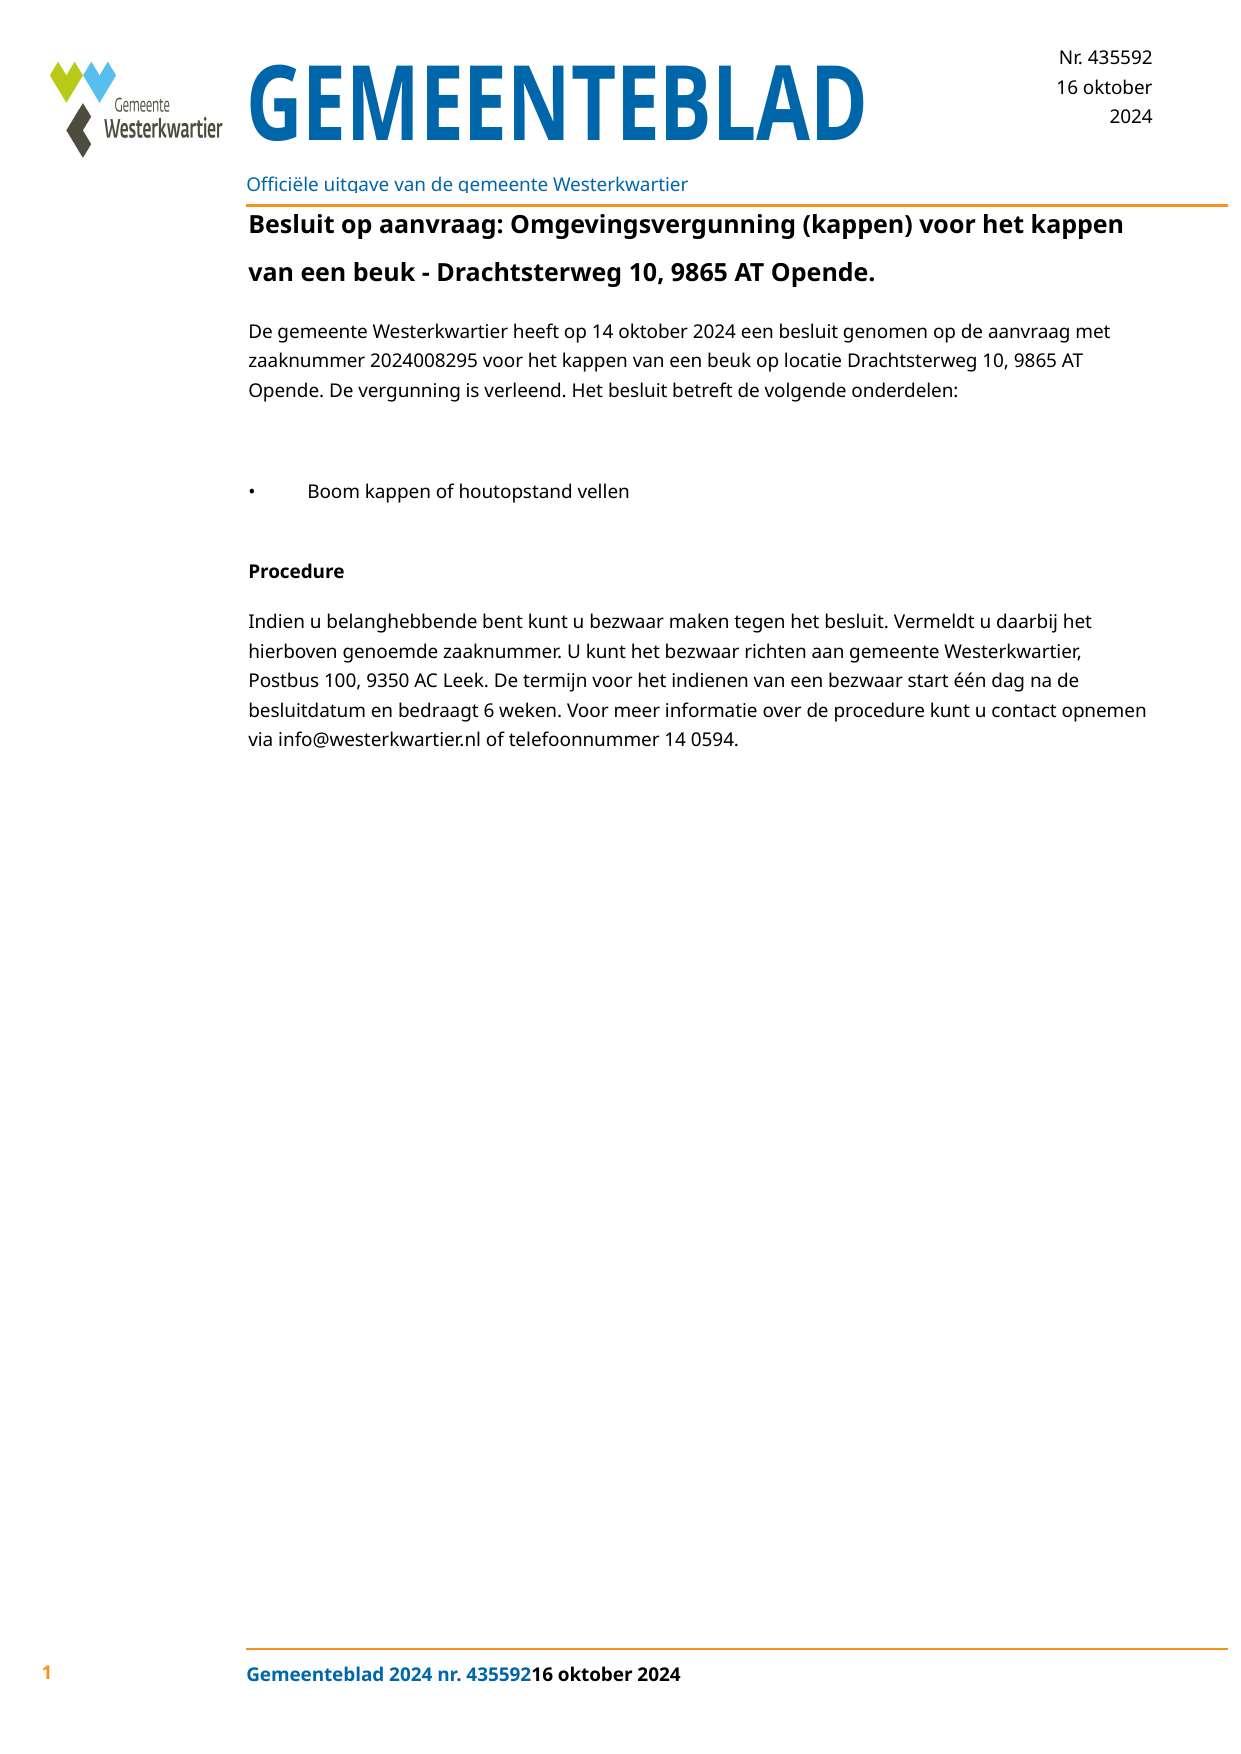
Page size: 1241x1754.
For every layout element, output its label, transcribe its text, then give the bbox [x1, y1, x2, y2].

picture [41, 47, 231, 172]
text Indien u belanghebbende bent kunt u bezwaar maken tegen het besluit. Vermeldt u daarbij het hierboven genoemde zaaknummer. U kunt het bezwaar richten aan gemeente Westerkwartier, Postbus 100, 9350 AC Leek. De termijn voor het indienen van een bezwaar start één dag na de besluitdatum en bedraagt 6 weken. Voor meer informatie over de procedure kunt u contact opnemen via info@westerkwartier.nl of telefoonnummer 14 0594. [248, 608, 1152, 752]
text Procedure [248, 558, 1152, 584]
text De gemeente Westerkwartier heeft op 14 oktober 2024 een besluit genomen op de aanvraag met zaaknummer 2024008295 voor het kappen van een beuk op locatie Drachtsterweg 10, 9865 AT Opende. De vergunning is verleend. Het besluit betreft de volgende onderdelen: [248, 318, 1152, 403]
list Boom kappen of houtopstand vellen [248, 478, 1152, 504]
text Besluit op aanvraag: Omgevingsvergunning (kappen) voor het kappen van een beuk - Drachtsterweg 10, 9865 AT Opende. [248, 207, 1152, 288]
